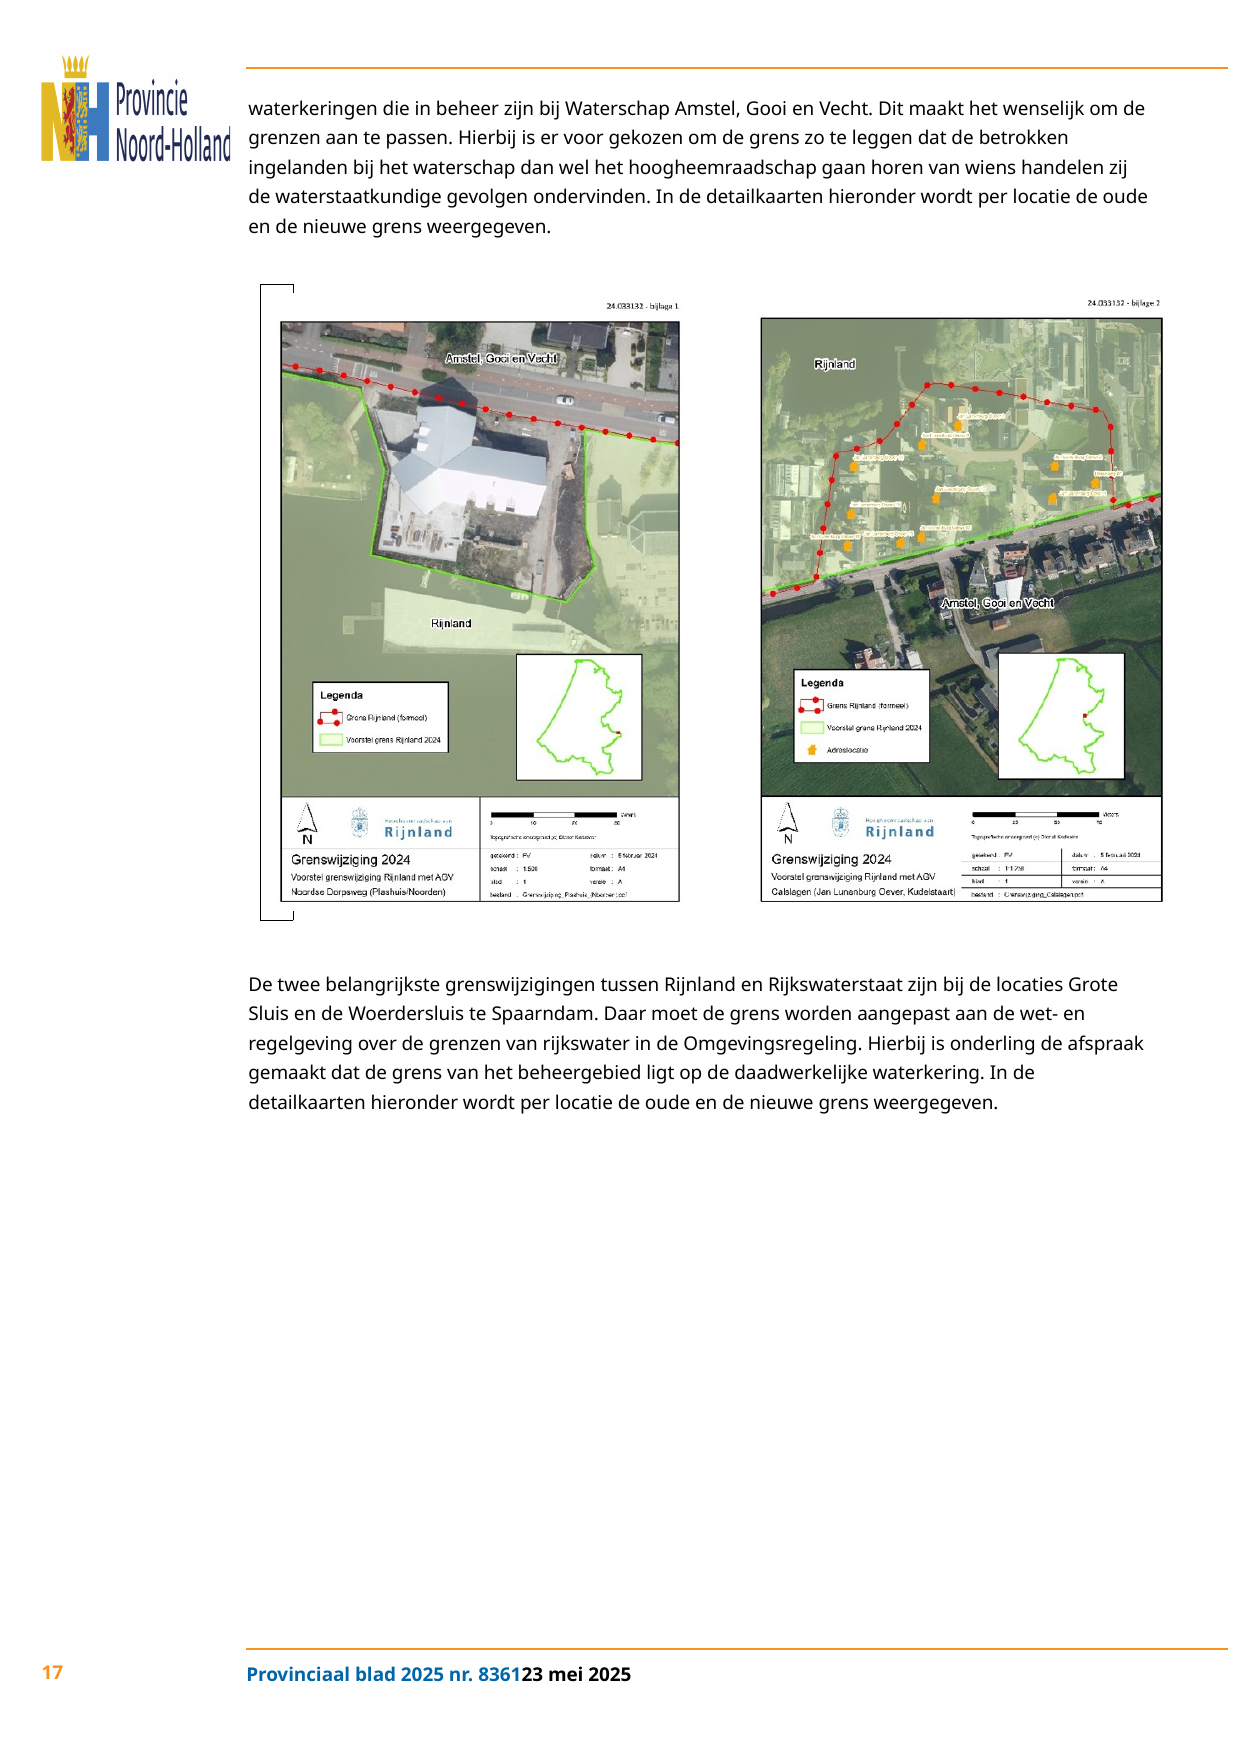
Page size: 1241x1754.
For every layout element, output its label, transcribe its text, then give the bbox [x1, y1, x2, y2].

picture [268, 293, 1173, 911]
text De twee belangrijkste grenswijzigingen tussen Rijnland en Rijkswaterstaat zijn bij de locaties Grote Sluis en de Woerdersluis te Spaarndam. Daar moet de grens worden aangepast aan de wet- en regelgeving over de grenzen van rijkswater in de Omgevingsregeling. Hierbij is onderling de afspraak gemaakt dat de grens van het beheergebied ligt op de daadwerkelijke waterkering. In de detailkaarten hieronder wordt per locatie de oude en de nieuwe grens weergegeven. [248, 971, 1152, 1115]
text waterkeringen die in beheer zijn bij Waterschap Amstel, Gooi en Vecht. Dit maakt het wenselijk om de grenzen aan te passen. Hierbij is er voor gekozen om de grens zo te leggen dat de betrokken ingelanden bij het waterschap dan wel het hoogheemraadschap gaan horen van wiens handelen zij de waterstaatkundige gevolgen ondervinden. In de detailkaarten hieronder wordt per locatie de oude en de nieuwe grens weergegeven. [248, 95, 1152, 239]
picture [41, 47, 231, 172]
